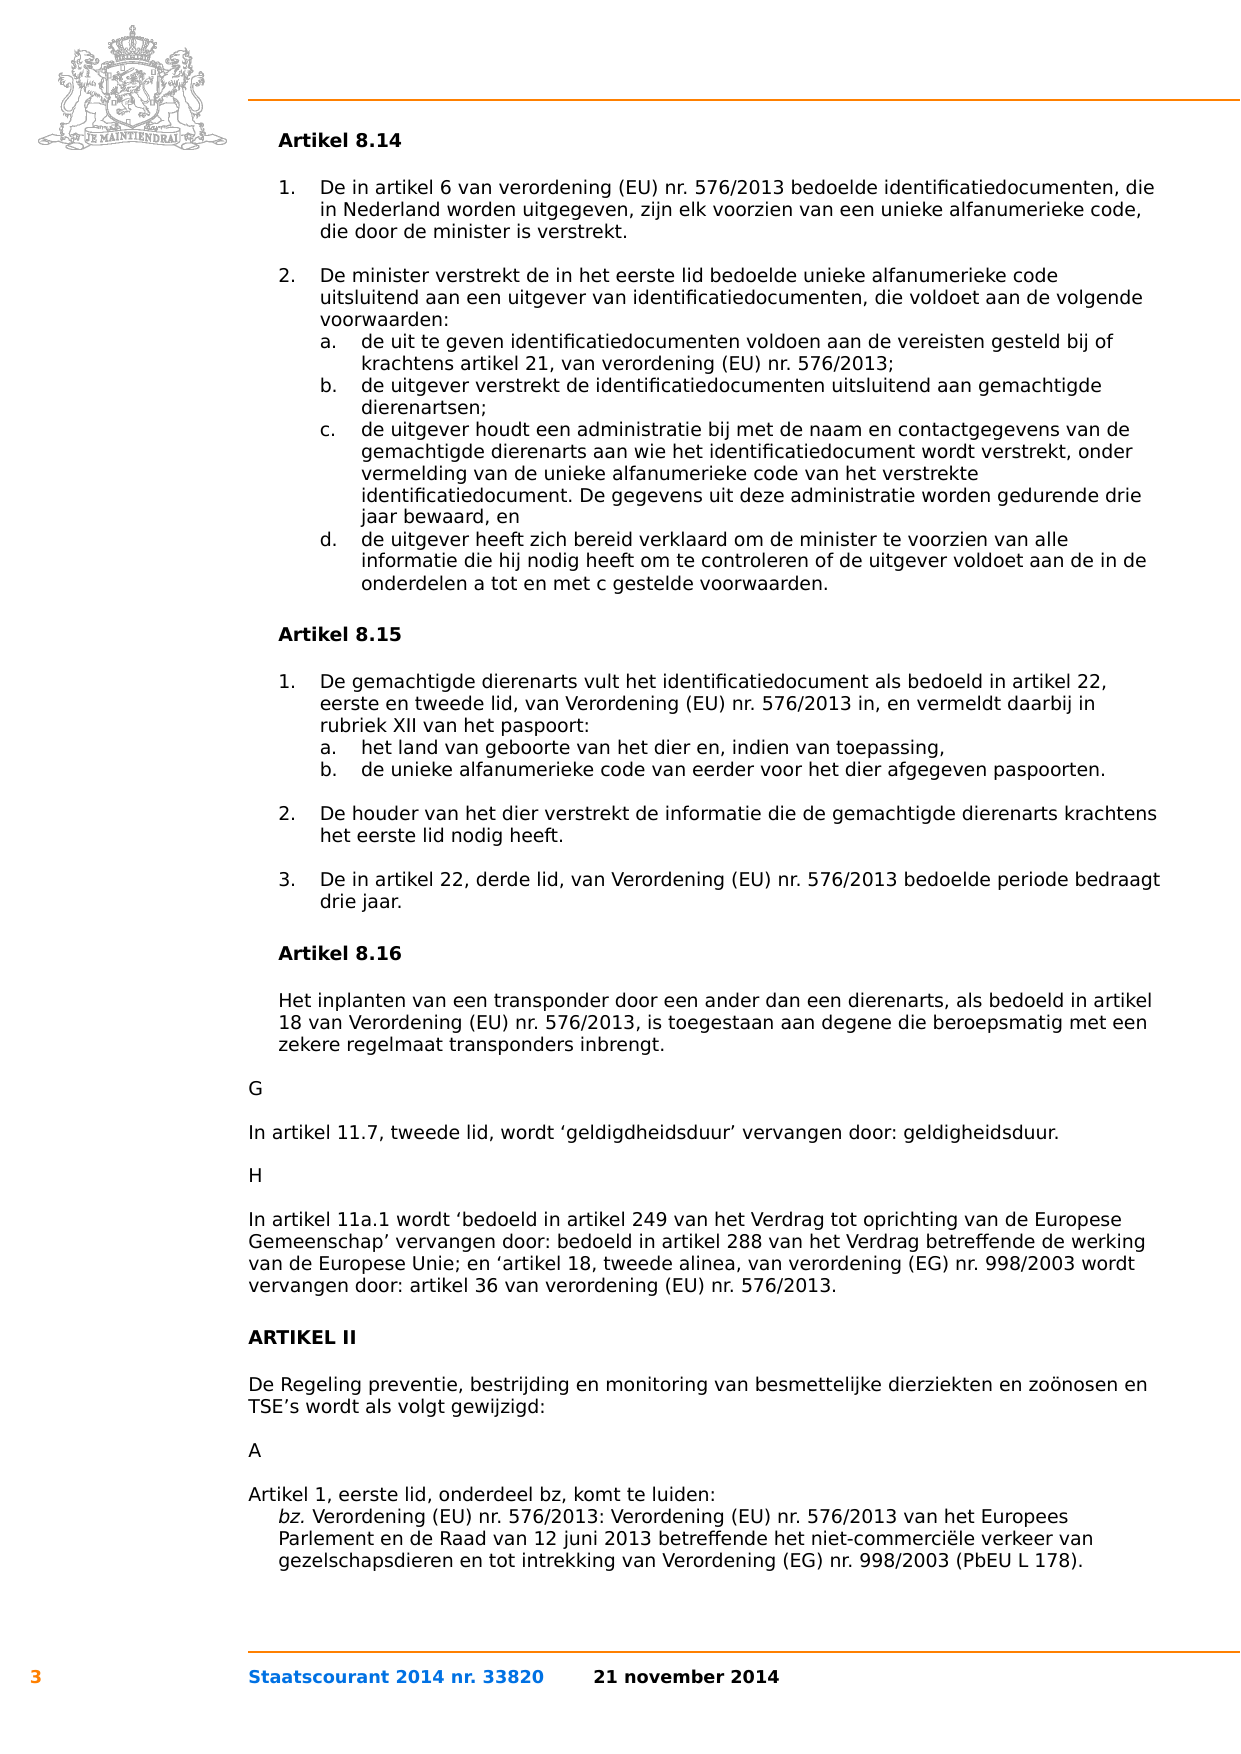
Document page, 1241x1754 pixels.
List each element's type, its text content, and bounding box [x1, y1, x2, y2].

text In artikel 11.7, tweede lid, wordt ‘geldigdheidsduur’ vervangen door: geldigheidsduur. [248, 1122, 1163, 1143]
text bz. Verordening (EU) nr. 576/2013: Verordening (EU) nr. 576/2013 van het Europees Parlement en de Raad van 12 juni 2013 betreffende het niet-commerciële verkeer van gezelschapsdieren en tot intrekking van Verordening (EG) nr. 998/2003 (PbEU L 178). [278, 1506, 1163, 1572]
text H [248, 1165, 1163, 1187]
text 2. De houder van het dier verstrekt de informatie die de gemachtigde dierenarts krachtens het eerste lid nodig heeft. [278, 803, 1163, 847]
subtitle ARTIKEL II [248, 1327, 1163, 1349]
text b. de uitgever verstrekt de identificatiedocumenten uitsluitend aan gemachtigde dierenartsen; [319, 374, 1163, 418]
picture [38, 25, 227, 150]
text De Regeling preventie, bestrijding en monitoring van besmettelijke dierziekten en zoönosen en TSE’s wordt als volgt gewijzigd: [248, 1374, 1163, 1418]
text 1. De in artikel 6 van verordening (EU) nr. 576/2013 bedoelde identificatiedocumenten, die in Nederland worden uitgegeven, zijn elk voorzien van een unieke alfanumerieke code, die door de minister is verstrekt. [278, 177, 1163, 243]
text G [248, 1078, 1163, 1100]
text In artikel 11a.1 wordt ‘bedoeld in artikel 249 van het Verdrag tot oprichting van de Europese Gemeenschap’ vervangen door: bedoeld in artikel 288 van het Verdrag betreffende de werking van de Europese Unie; en ‘artikel 18, tweede alinea, van verordening (EG) nr. 998/2003 wordt vervangen door: artikel 36 van verordening (EU) nr. 576/2013. [248, 1209, 1163, 1297]
text d. de uitgever heeft zich bereid verklaard om de minister te voorzien van alle informatie die hij nodig heeft om te controleren of de uitgever voldoet aan de in de onderdelen a tot en met c gestelde voorwaarden. [319, 528, 1163, 594]
subtitle Artikel 8.15 [278, 624, 1163, 646]
text c. de uitgever houdt een administratie bij met de naam en contactgegevens van de gemachtigde dierenarts aan wie het identificatiedocument wordt verstrekt, onder vermelding van de unieke alfanumerieke code van het verstrekte identificatiedocument. De gegevens uit deze administratie worden gedurende drie jaar bewaard, en [319, 418, 1163, 528]
text Artikel 1, eerste lid, onderdeel bz, komt te luiden: [248, 1484, 1163, 1506]
text 3. De in artikel 22, derde lid, van Verordening (EU) nr. 576/2013 bedoelde periode bedraagt drie jaar. [278, 869, 1163, 913]
subtitle Artikel 8.14 [278, 130, 1163, 152]
text A [248, 1440, 1163, 1462]
subtitle Artikel 8.16 [278, 943, 1163, 965]
text a. de uit te geven identificatiedocumenten voldoen aan de vereisten gesteld bij of krachtens artikel 21, van verordening (EU) nr. 576/2013; [319, 331, 1163, 374]
text Het inplanten van een transponder door een ander dan een dierenarts, als bedoeld in artikel 18 van Verordening (EU) nr. 576/2013, is toegestaan aan degene die beroepsmatig met een zekere regelmaat transponders inbrengt. [278, 990, 1163, 1056]
text 1. De gemachtigde dierenarts vult het identificatiedocument als bedoeld in artikel 22, eerste en tweede lid, van Verordening (EU) nr. 576/2013 in, en vermeldt daarbij in rubriek XII van het paspoort: [278, 671, 1163, 737]
text 2. De minister verstrekt de in het eerste lid bedoelde unieke alfanumerieke code uitsluitend aan een uitgever van identificatiedocumenten, die voldoet aan de volgende voorwaarden: [278, 265, 1163, 331]
text b. de unieke alfanumerieke code van eerder voor het dier afgegeven paspoorten. [319, 759, 1163, 781]
text a. het land van geboorte van het dier en, indien van toepassing, [319, 737, 1163, 759]
